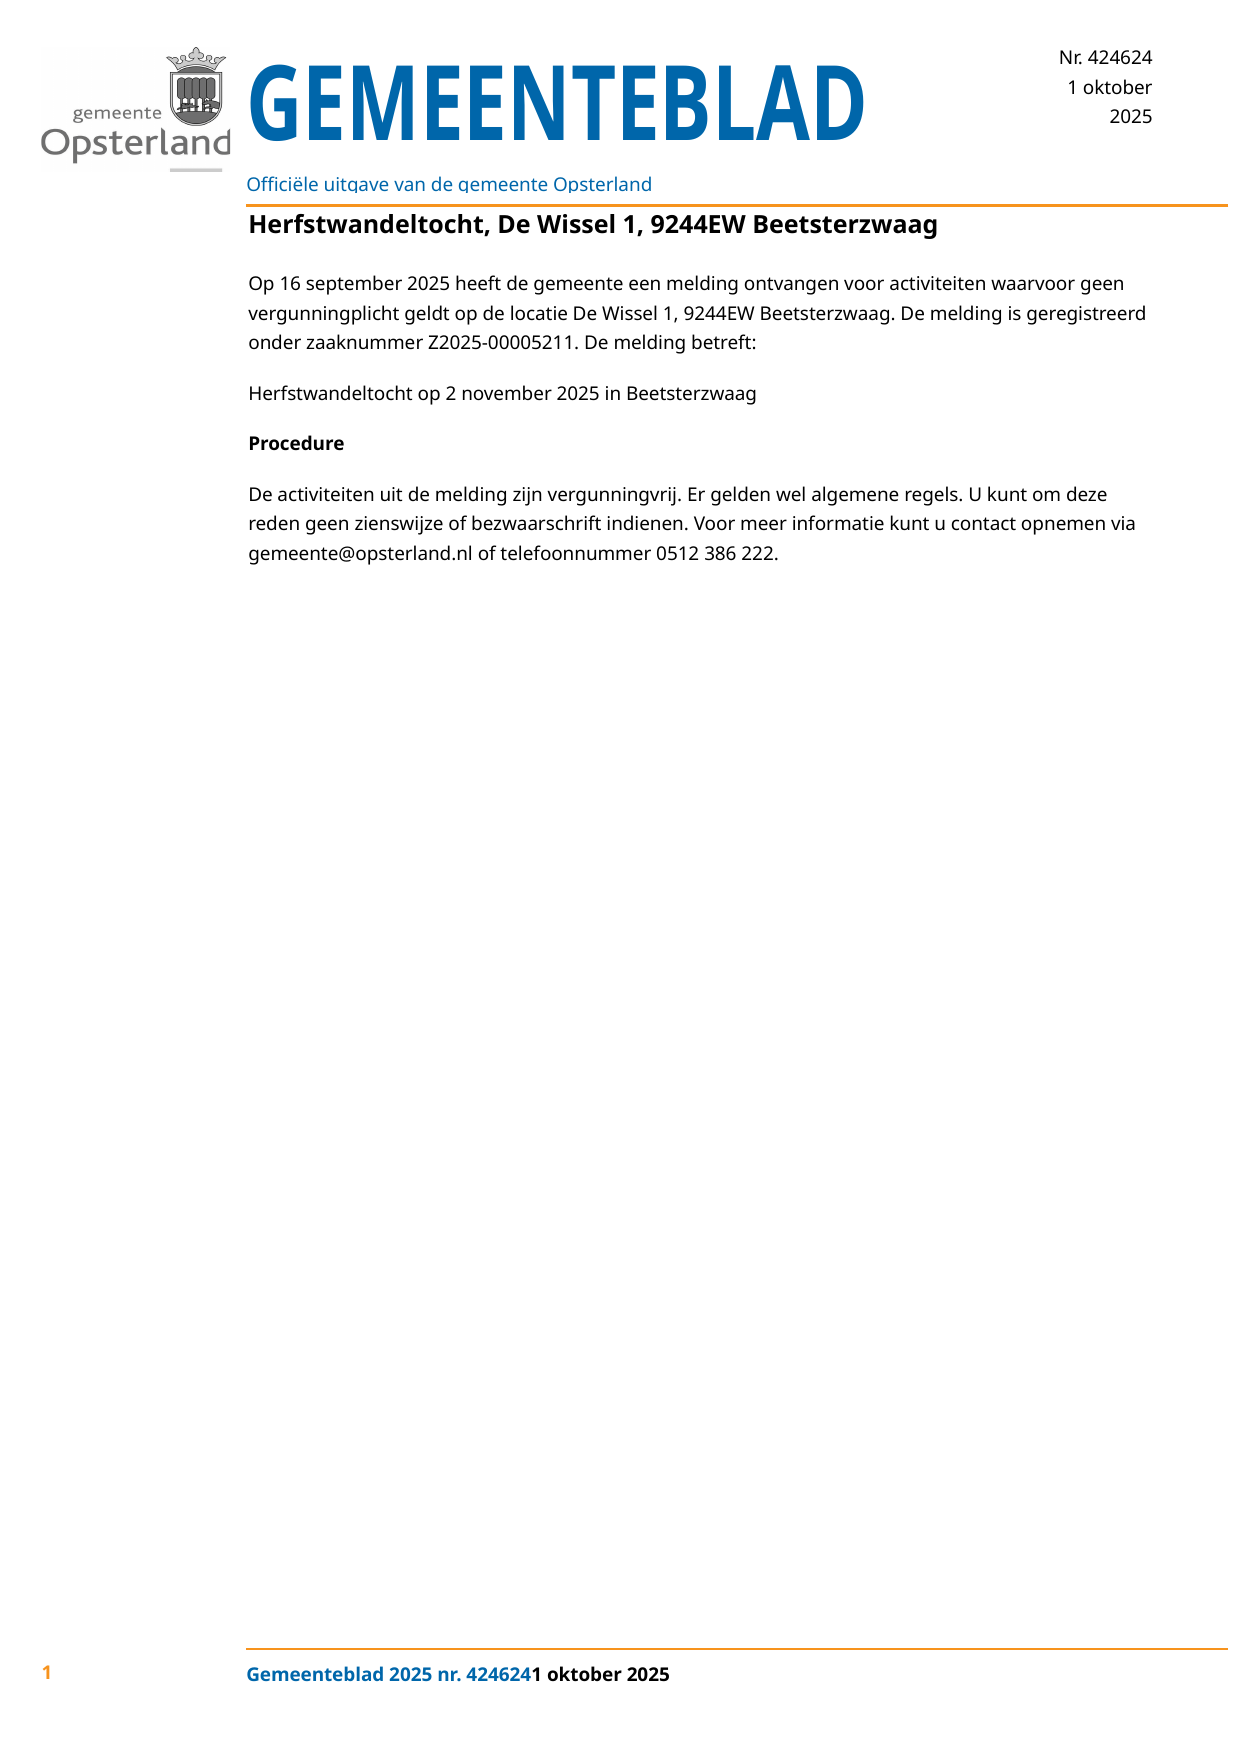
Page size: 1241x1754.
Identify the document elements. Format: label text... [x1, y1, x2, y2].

text Herfstwandeltocht op 2 november 2025 in Beetsterzwaag [248, 380, 1152, 406]
text Herfstwandeltocht, De Wissel 1, 9244EW Beetsterzwaag [248, 207, 1152, 241]
picture [41, 47, 231, 172]
text Op 16 september 2025 heeft de gemeente een melding ontvangen voor activiteiten waarvoor geen vergunningplicht geldt op de locatie De Wissel 1, 9244EW Beetsterzwaag. De melding is geregistreerd onder zaaknummer Z2025-00005211. De melding betreft: [248, 270, 1152, 355]
text De activiteiten uit de melding zijn vergunningvrij. Er gelden wel algemene regels. U kunt om deze reden geen zienswijze of bezwaarschrift indienen. Voor meer informatie kunt u contact opnemen via gemeente@opsterland.nl of telefoonnummer 0512 386 222. [248, 481, 1152, 566]
text Procedure [248, 430, 1152, 456]
